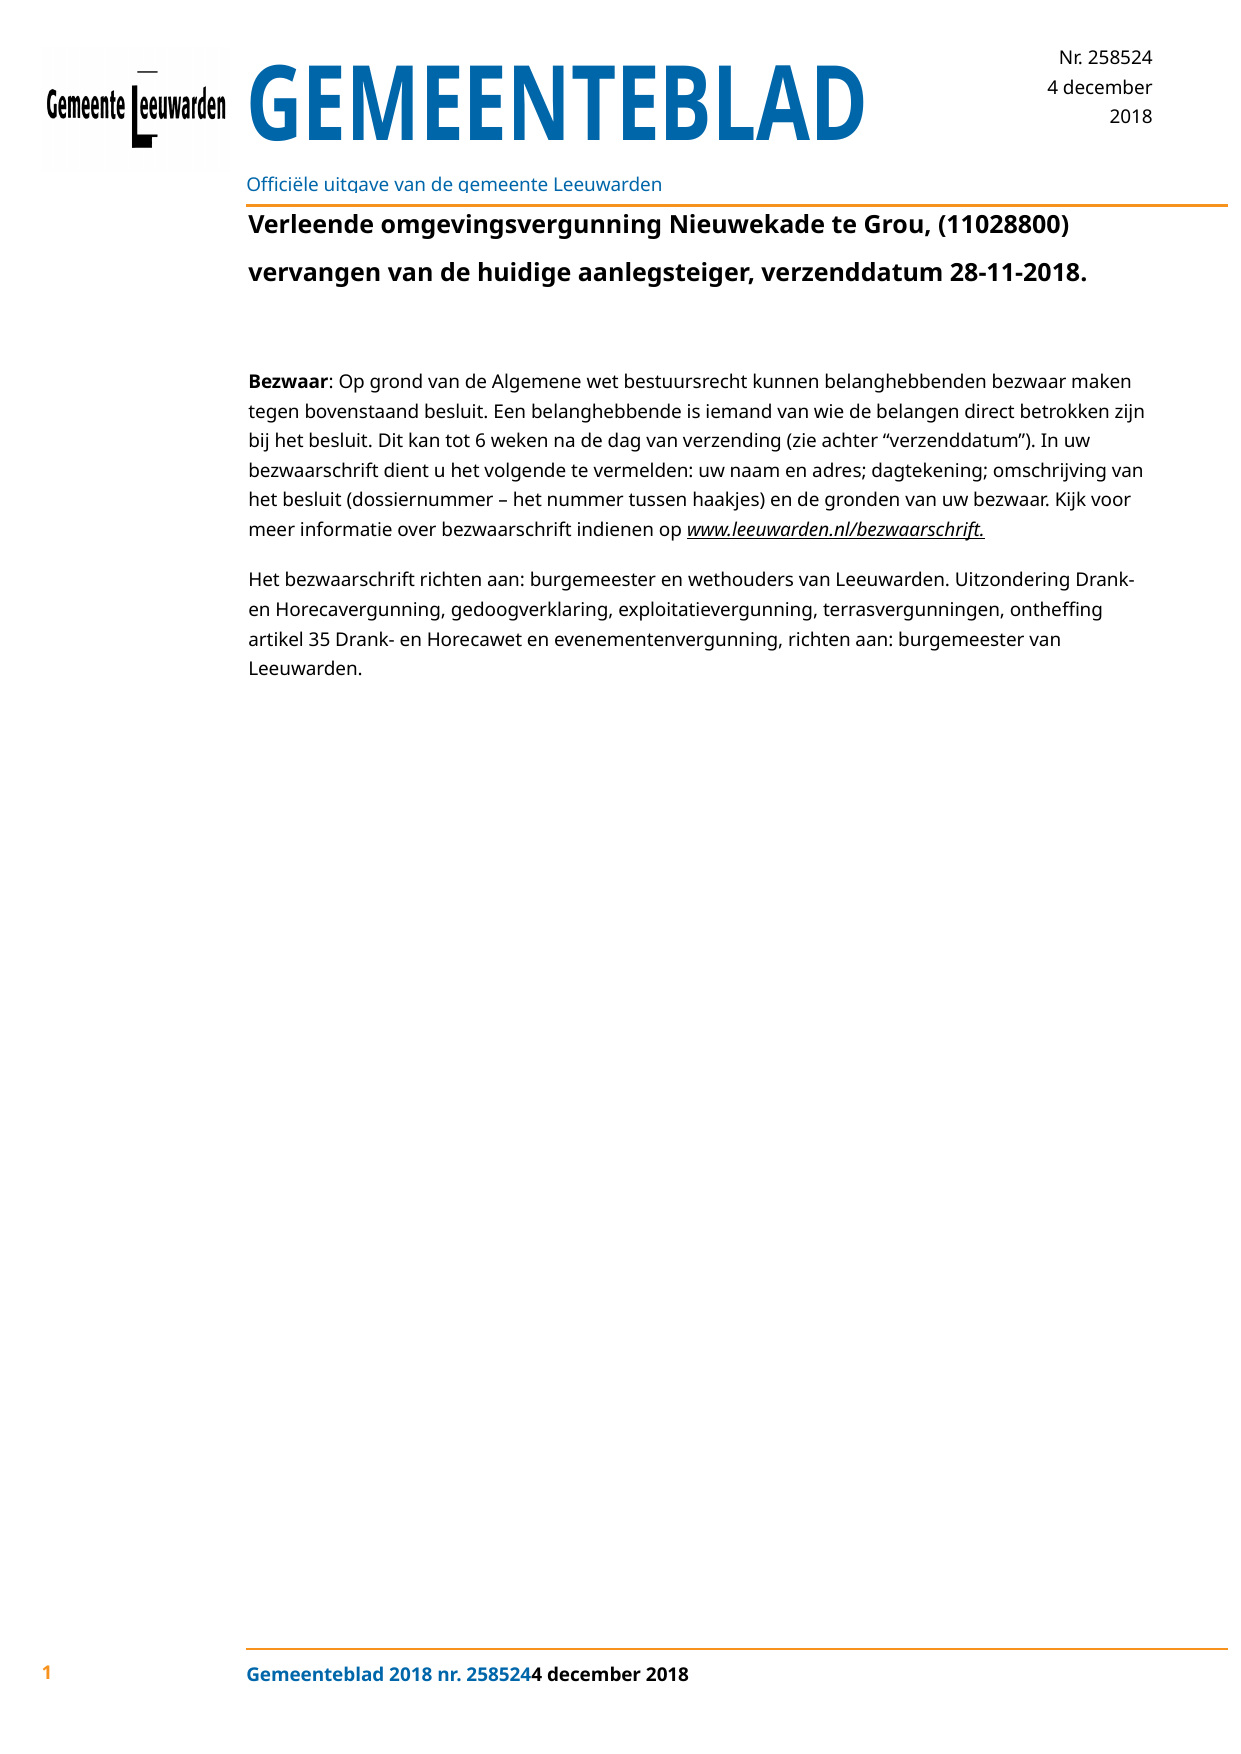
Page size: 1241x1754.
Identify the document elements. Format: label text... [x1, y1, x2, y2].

picture [41, 47, 231, 172]
text Bezwaar: Op grond van de Algemene wet bestuursrecht kunnen belanghebbenden bezwaar maken tegen bovenstaand besluit. Een belanghebbende is iemand van wie de belangen direct betrokken zijn bij het besluit. Dit kan tot 6 weken na de dag van verzending (zie achter “verzenddatum”). In uw bezwaarschrift dient u het volgende te vermelden: uw naam en adres; dagtekening; omschrijving van het besluit (dossiernummer – het nummer tussen haakjes) en de gronden van uw bezwaar. Kijk voor meer informatie over bezwaarschrift indienen op www.leeuwarden.nl/bezwaarschrift. [248, 368, 1152, 542]
text Het bezwaarschrift richten aan: burgemeester en wethouders van Leeuwarden. Uitzondering Drank- en Horecavergunning, gedoogverklaring, exploitatievergunning, terrasvergunningen, ontheffing artikel 35 Drank- en Horecawet en evenementenvergunning, richten aan: burgemeester van Leeuwarden. [248, 567, 1152, 681]
text Verleende omgevingsvergunning Nieuwekade te Grou, (11028800) vervangen van de huidige aanlegsteiger, verzenddatum 28-11-2018. [248, 207, 1152, 288]
